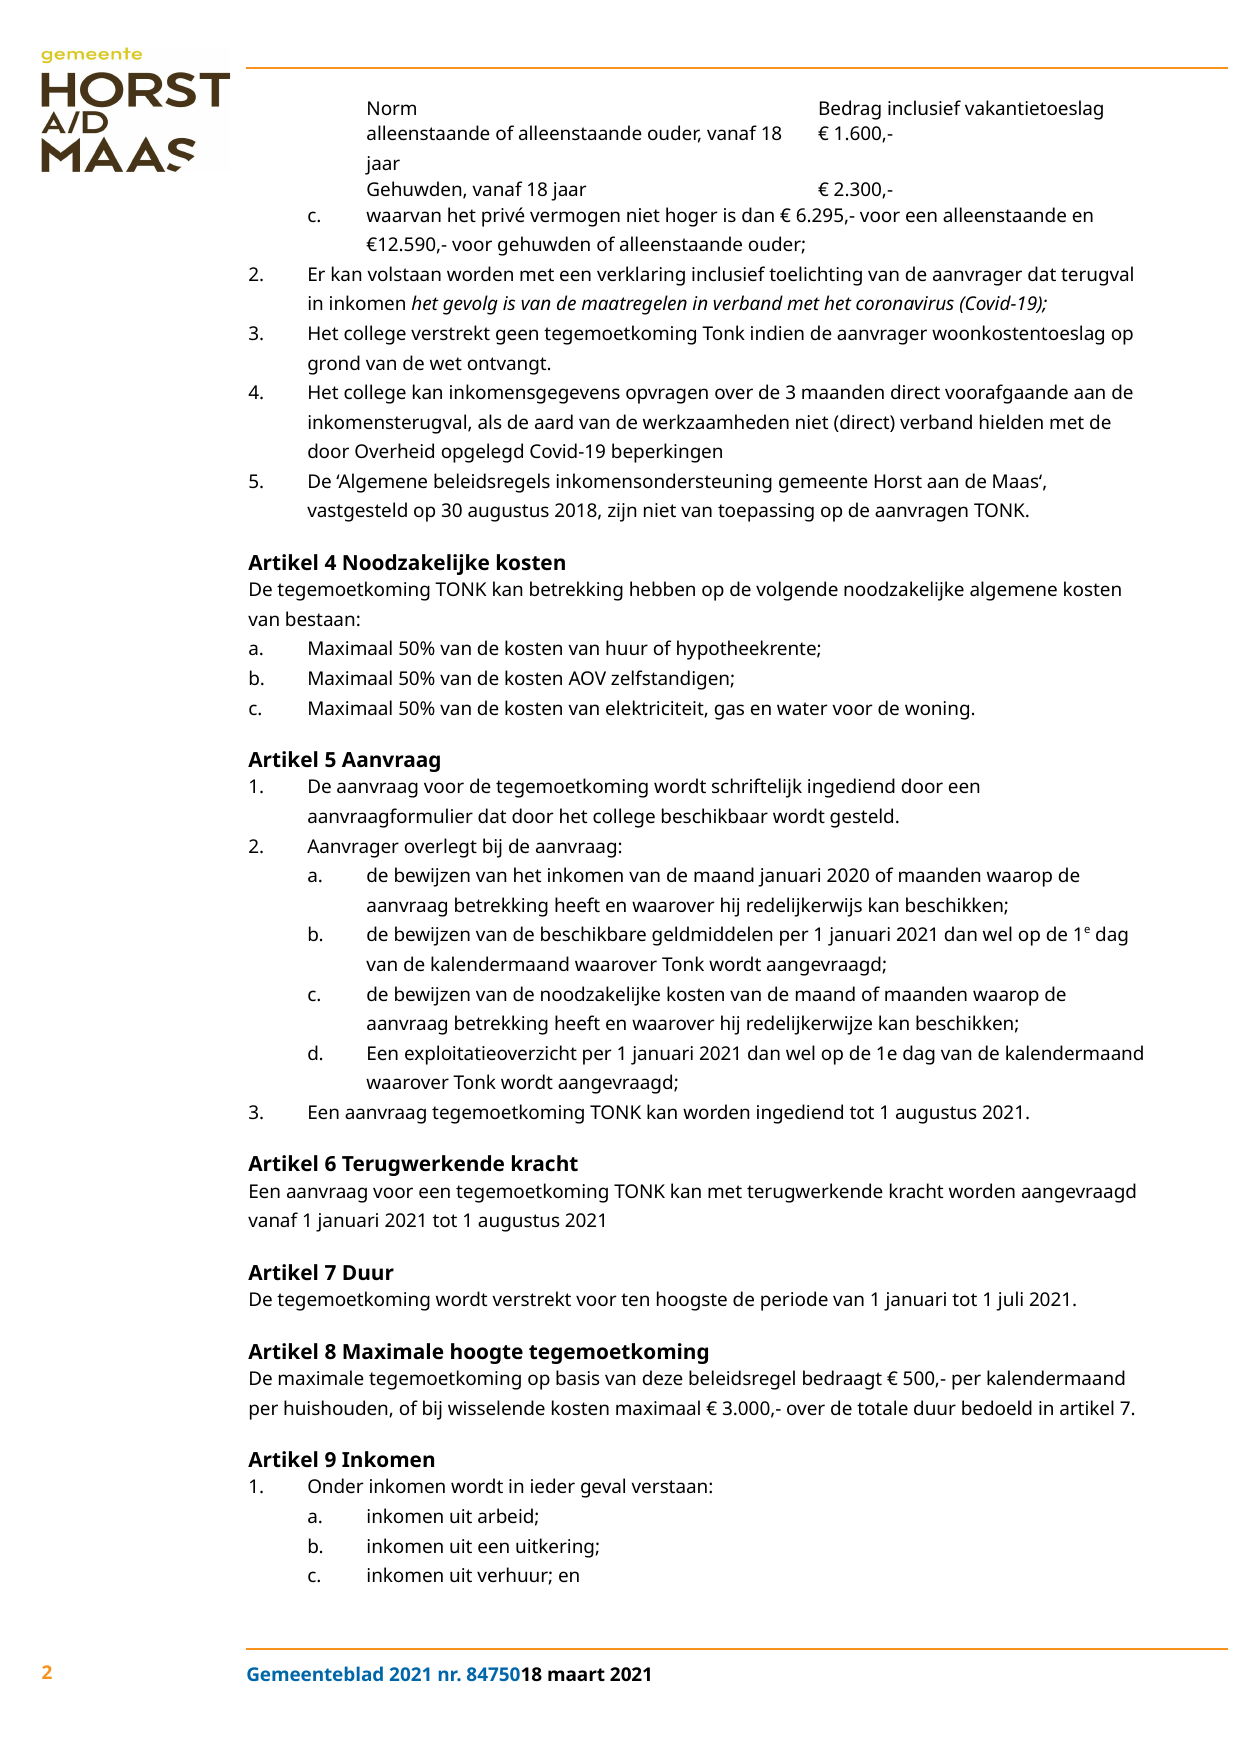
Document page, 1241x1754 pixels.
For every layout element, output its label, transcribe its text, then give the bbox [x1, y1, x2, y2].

list Een exploitatieoverzicht per 1 januari 2021 dan wel op de 1e dag van de kalendermaand waarover Tonk wordt aangevraagd; [307, 1040, 1152, 1095]
list de bewijzen van de beschikbare geldmiddelen per 1 januari 2021 dan wel op de 1e dag van de kalendermaand waarover Tonk wordt aangevraagd; [307, 922, 1152, 977]
list de bewijzen van de noodzakelijke kosten van de maand of maanden waarop de aanvraag betrekking heeft en waarover hij redelijkerwijze kan beschikken; [307, 981, 1152, 1036]
table_cell Gehuwden, vanaf 18 jaar [366, 176, 818, 202]
list inkomen uit arbeid; [307, 1503, 1152, 1529]
list Het college kan inkomensgegevens opvragen over de 3 maanden direct voorafgaande aan de inkomensterugval, als de aard van de werkzaamheden niet (direct) verband hielden met de door Overheid opgelegd Covid-19 beperkingen [248, 379, 1152, 464]
list Onder inkomen wordt in ieder geval verstaan: [248, 1474, 1152, 1499]
table_cell € 1.600,- [818, 121, 1240, 176]
list Maximaal 50% van de kosten van elektriciteit, gas en water voor de woning. [248, 695, 1152, 721]
text Artikel 5 Aanvraag [248, 745, 1152, 774]
table_cell alleenstaande of alleenstaande ouder, vanaf 18 jaar [366, 121, 818, 176]
table_cell € 2.300,- [818, 176, 1240, 202]
list Aanvrager overlegt bij de aanvraag: [248, 833, 1152, 858]
list waarvan het privé vermogen niet hoger is dan € 6.295,- voor een alleenstaande en €12.590,- voor gehuwden of alleenstaande ouder; [307, 202, 1152, 257]
text Artikel 8 Maximale hoogte tegemoetkoming [248, 1337, 1152, 1365]
list Het college verstrekt geen tegemoetkoming Tonk indien de aanvrager woonkostentoeslag op grond van de wet ontvangt. [248, 320, 1152, 375]
text De tegemoetkoming wordt verstrekt voor ten hoogste de periode van 1 januari tot 1 juli 2021. [248, 1286, 1152, 1312]
table_header Norm [366, 95, 818, 121]
list Een aanvraag tegemoetkoming TONK kan worden ingediend tot 1 augustus 2021. [248, 1099, 1152, 1125]
picture [41, 47, 231, 172]
text Artikel 9 Inkomen [248, 1445, 1152, 1474]
list inkomen uit verhuur; en [307, 1562, 1152, 1588]
list Maximaal 50% van de kosten van huur of hypotheekrente; [248, 636, 1152, 661]
text Een aanvraag voor een tegemoetkoming TONK kan met terugwerkende kracht worden aangevraagd vanaf 1 januari 2021 tot 1 augustus 2021 [248, 1178, 1152, 1233]
list De aanvraag voor de tegemoetkoming wordt schriftelijk ingediend door een aanvraagformulier dat door het college beschikbaar wordt gesteld. [248, 774, 1152, 829]
table_header Bedrag inclusief vakantietoeslag [818, 95, 1240, 121]
list De ‘Algemene beleidsregels inkomensondersteuning gemeente Horst aan de Maas‘, vastgesteld op 30 augustus 2018, zijn niet van toepassing op de aanvragen TONK. [248, 468, 1152, 523]
text De maximale tegemoetkoming op basis van deze beleidsregel bedraagt € 500,- per kalendermaand per huishouden, of bij wisselende kosten maximaal € 3.000,- over de totale duur bedoeld in artikel 7. [248, 1365, 1152, 1421]
list Maximaal 50% van de kosten AOV zelfstandigen; [248, 665, 1152, 691]
list inkomen uit een uitkering; [307, 1533, 1152, 1558]
list de bewijzen van het inkomen van de maand januari 2020 of maanden waarop de aanvraag betrekking heeft en waarover hij redelijkerwijs kan beschikken; [307, 862, 1152, 918]
text Artikel 6 Terugwerkende kracht [248, 1149, 1152, 1178]
text Artikel 4 Noodzakelijke kosten [248, 548, 1152, 576]
text Artikel 7 Duur [248, 1258, 1152, 1286]
list Er kan volstaan worden met een verklaring inclusief toelichting van de aanvrager dat terugval in inkomen het gevolg is van de maatregelen in verband met het coronavirus (Covid-19); [248, 261, 1152, 316]
text De tegemoetkoming TONK kan betrekking hebben op de volgende noodzakelijke algemene kosten van bestaan: [248, 576, 1152, 632]
